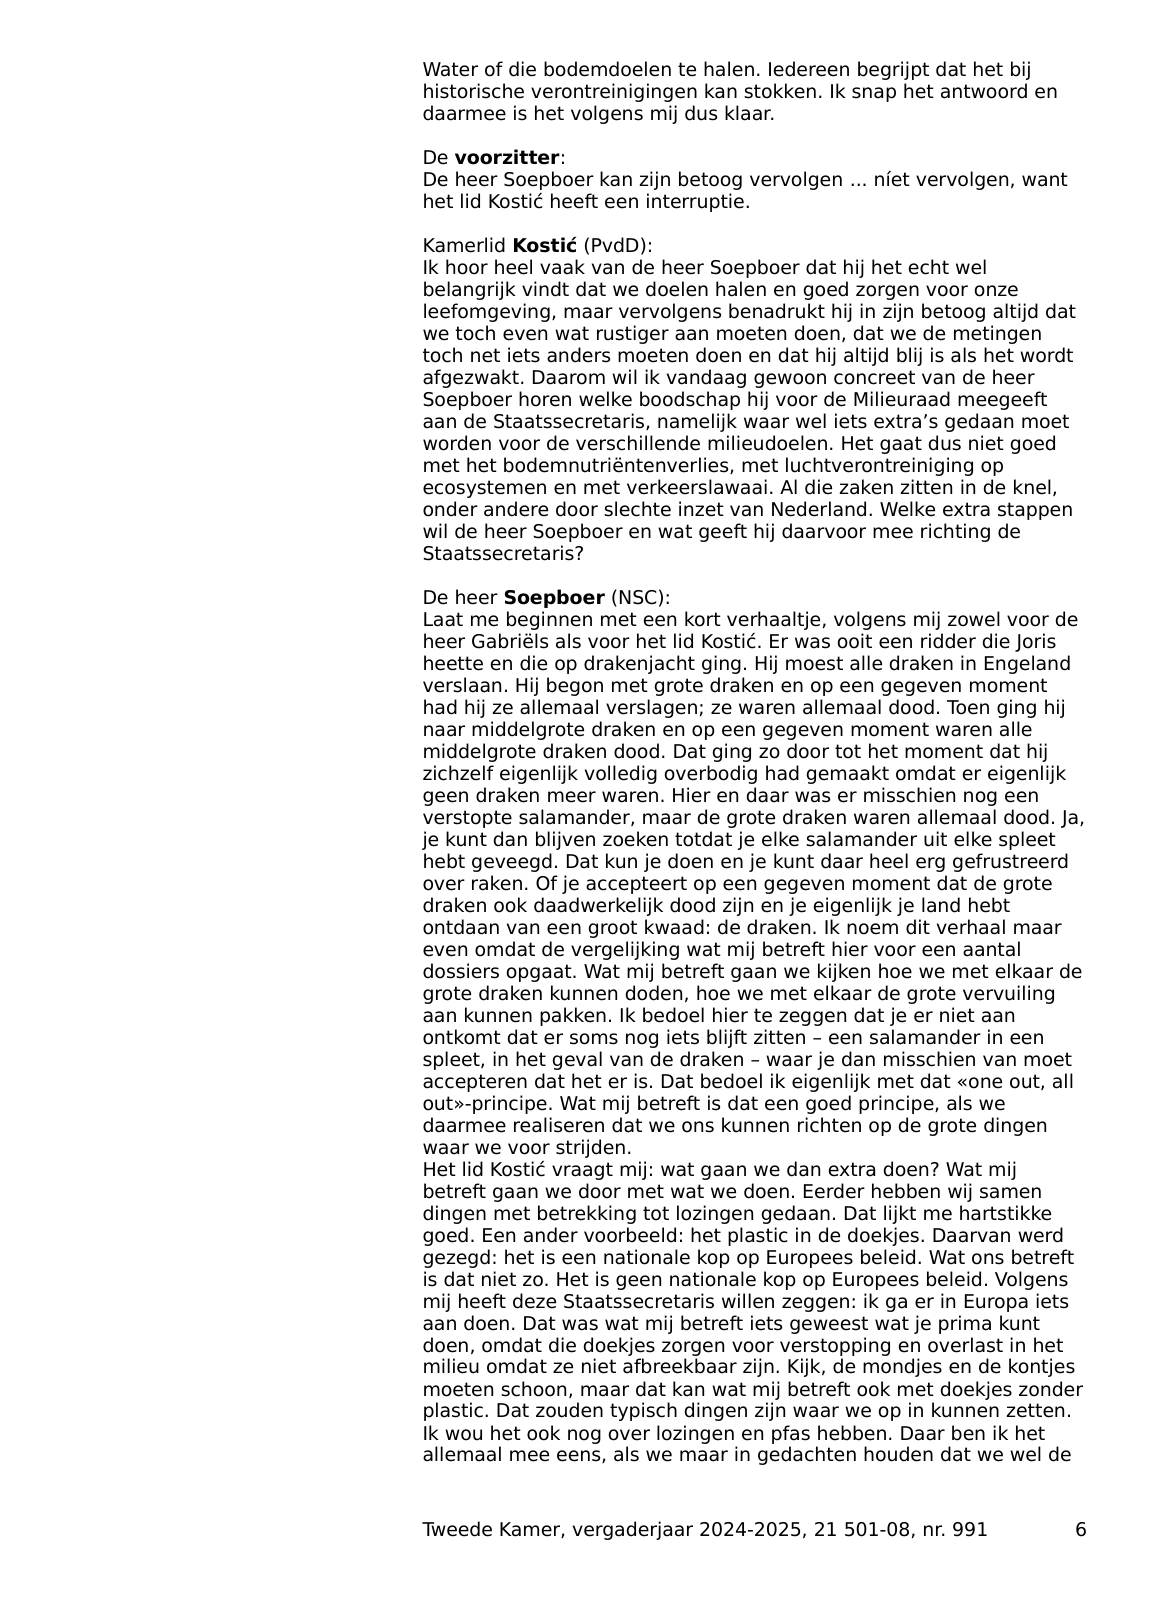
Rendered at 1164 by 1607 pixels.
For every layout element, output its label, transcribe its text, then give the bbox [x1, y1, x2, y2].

text De heer Soepboer kan zijn betoog vervolgen ... níet vervolgen, want het lid Kostić heeft een interruptie. [422, 169, 1087, 213]
text Ik hoor heel vaak van de heer Soepboer dat hij het echt wel belangrijk vindt dat we doelen halen en goed zorgen voor onze leefomgeving, maar vervolgens benadrukt hij in zijn betoog altijd dat we toch even wat rustiger aan moeten doen, dat we de metingen toch net iets anders moeten doen en dat hij altijd blij is als het wordt afgezwakt. Daarom wil ik vandaag gewoon concreet van de heer Soepboer horen welke boodschap hij voor de Milieuraad meegeeft aan de Staatssecretaris, namelijk waar wel iets extra’s gedaan moet worden voor de verschillende milieudoelen. Het gaat dus niet goed met het bodemnutriëntenverlies, met luchtverontreiniging op ecosystemen en met verkeerslawaai. Al die zaken zitten in de knel, onder andere door slechte inzet van Nederland. Welke extra stappen wil de heer Soepboer en wat geeft hij daarvoor mee richting de Staatssecretaris? [422, 257, 1087, 565]
text De voorzitter: [422, 147, 1087, 169]
text Het lid Kostić vraagt mij: wat gaan we dan extra doen? Wat mij betreft gaan we door met wat we doen. Eerder hebben wij samen dingen met betrekking tot lozingen gedaan. Dat lijkt me hartstikke goed. Een ander voorbeeld: het plastic in de doekjes. Daarvan werd gezegd: het is een nationale kop op Europees beleid. Wat ons betreft is dat niet zo. Het is geen nationale kop op Europees beleid. Volgens mij heeft deze Staatssecretaris willen zeggen: ik ga er in Europa iets aan doen. Dat was wat mij betreft iets geweest wat je prima kunt doen, omdat die doekjes zorgen voor verstopping en overlast in het milieu omdat ze niet afbreekbaar zijn. Kijk, de mondjes en de kontjes moeten schoon, maar dat kan wat mij betreft ook met doekjes zonder plastic. Dat zouden typisch dingen zijn waar we op in kunnen zetten. Ik wou het ook nog over lozingen en pfas hebben. Daar ben ik het allemaal mee eens, als we maar in gedachten houden dat we wel de [422, 1159, 1087, 1466]
text Laat me beginnen met een kort verhaaltje, volgens mij zowel voor de heer Gabriëls als voor het lid Kostić. Er was ooit een ridder die Joris heette en die op drakenjacht ging. Hij moest alle draken in Engeland verslaan. Hij begon met grote draken en op een gegeven moment had hij ze allemaal verslagen; ze waren allemaal dood. Toen ging hij naar middelgrote draken en op een gegeven moment waren alle middelgrote draken dood. Dat ging zo door tot het moment dat hij zichzelf eigenlijk volledig overbodig had gemaakt omdat er eigenlijk geen draken meer waren. Hier en daar was er misschien nog een verstopte salamander, maar de grote draken waren allemaal dood. Ja, je kunt dan blijven zoeken totdat je elke salamander uit elke spleet hebt geveegd. Dat kun je doen en je kunt daar heel erg gefrustreerd over raken. Of je accepteert op een gegeven moment dat de grote draken ook daadwerkelijk dood zijn en je eigenlijk je land hebt ontdaan van een groot kwaad: de draken. Ik noem dit verhaal maar even omdat de vergelijking wat mij betreft hier voor een aantal dossiers opgaat. Wat mij betreft gaan we kijken hoe we met elkaar de grote draken kunnen doden, hoe we met elkaar de grote vervuiling aan kunnen pakken. Ik bedoel hier te zeggen dat je er niet aan ontkomt dat er soms nog iets blijft zitten – een salamander in een spleet, in het geval van de draken – waar je dan misschien van moet accepteren dat het er is. Dat bedoel ik eigenlijk met dat «one out, all out»-principe. Wat mij betreft is dat een goed principe, als we daarmee realiseren dat we ons kunnen richten op de grote dingen waar we voor strijden. [422, 609, 1087, 1159]
text Kamerlid Kostić (PvdD): [422, 235, 1087, 257]
text Water of die bodemdoelen te halen. Iedereen begrijpt dat het bij historische verontreinigingen kan stokken. Ik snap het antwoord en daarmee is het volgens mij dus klaar. [422, 59, 1087, 125]
text De heer Soepboer (NSC): [422, 587, 1087, 609]
